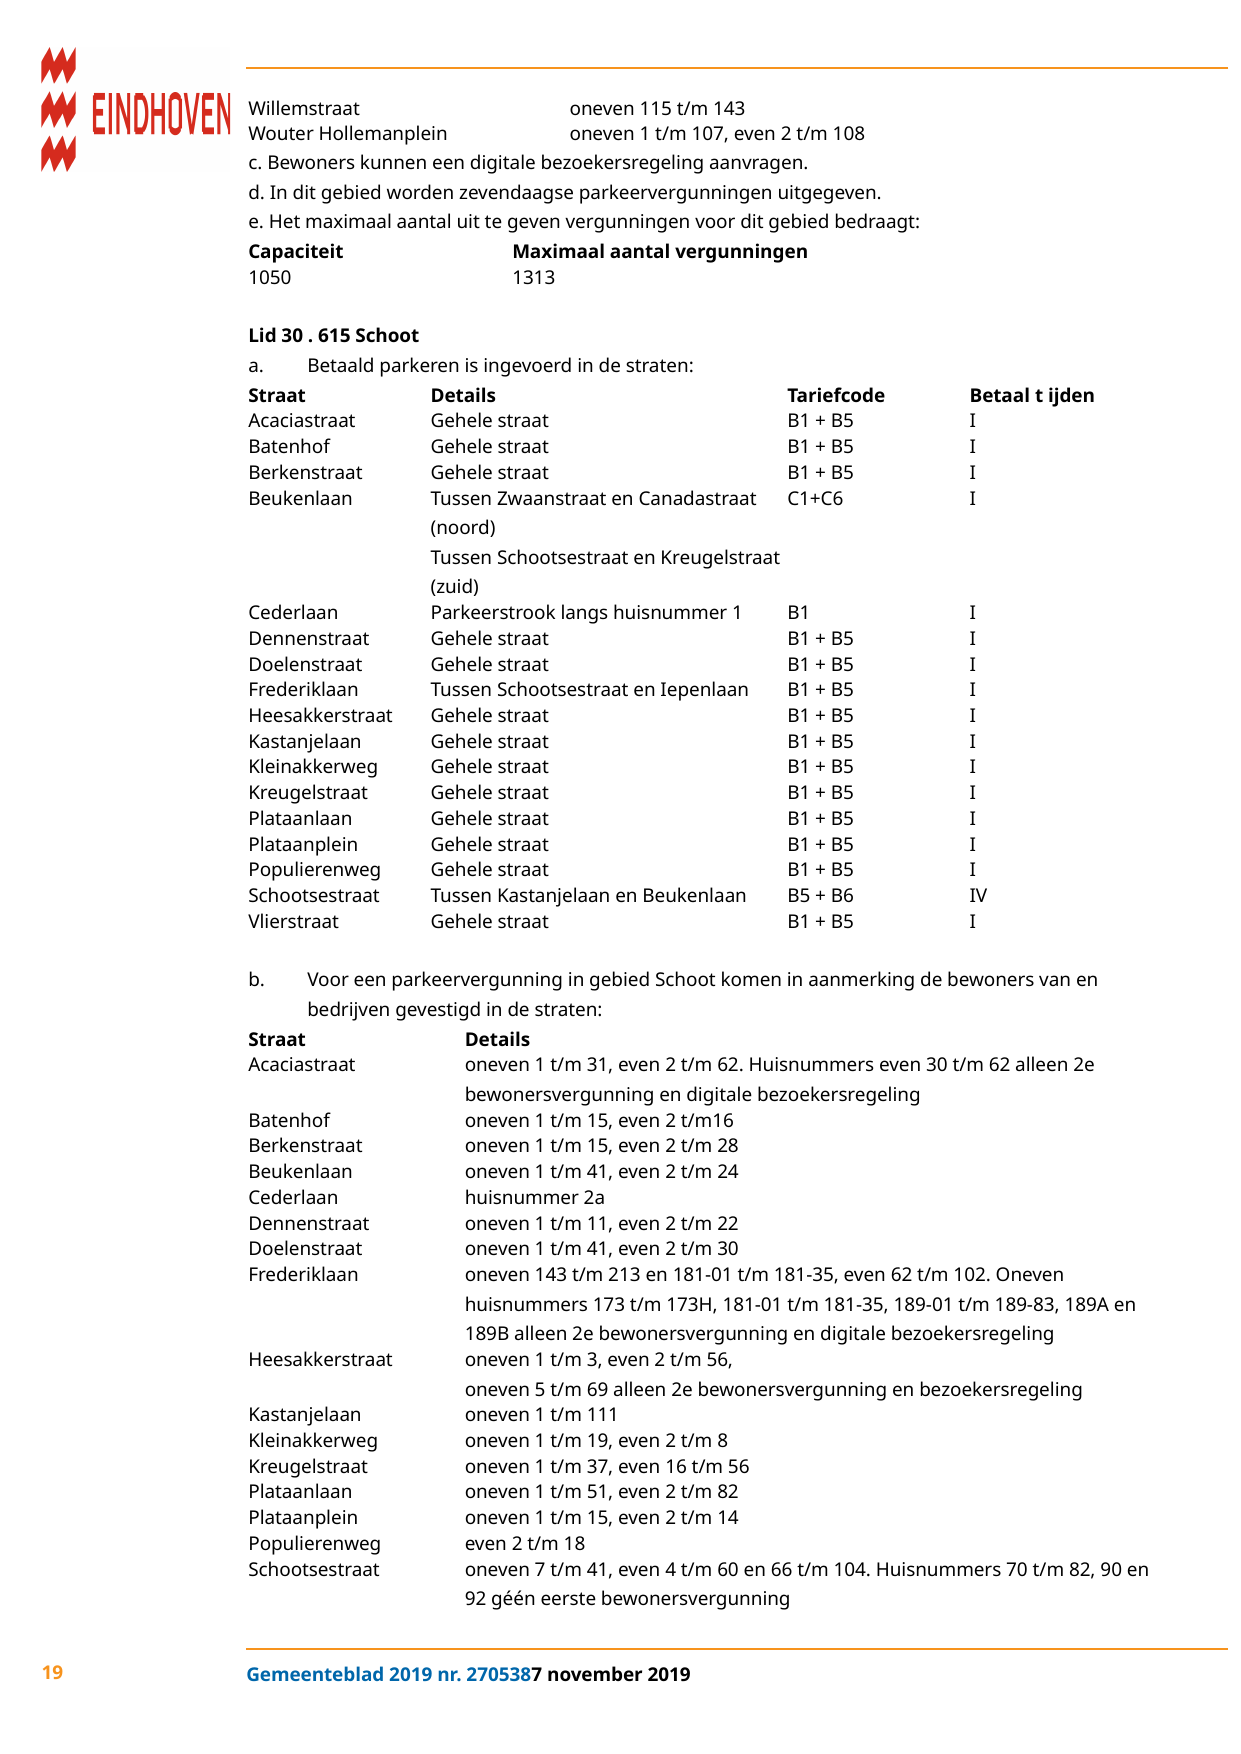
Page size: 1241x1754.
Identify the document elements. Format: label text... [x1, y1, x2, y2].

table_cell I [969, 408, 1152, 433]
table_cell oneven 1 t/m 15, even 2 t/m16 [465, 1107, 1152, 1133]
picture [41, 47, 231, 172]
table_cell Willemstraat [248, 95, 569, 121]
table_cell Beukenlaan [248, 485, 430, 599]
table_cell B1 + B5 [787, 754, 969, 779]
text c. Bewoners kunnen een digitale bezoekersregeling aanvragen. [248, 149, 1152, 175]
table_cell I [969, 857, 1152, 882]
table_header Details [465, 1026, 1152, 1052]
table_header Maximaal aantal vergunningen [512, 238, 1152, 264]
table_cell oneven 1 t/m 41, even 2 t/m 30 [465, 1236, 1152, 1261]
table_cell I [969, 433, 1152, 459]
table_cell Tussen Kastanjelaan en Beukenlaan [430, 882, 787, 908]
table_cell I [969, 625, 1152, 651]
table_cell Gehele straat [430, 651, 787, 676]
table_cell B1 + B5 [787, 651, 969, 676]
table_cell B1 + B5 [787, 459, 969, 485]
table_cell B1 + B5 [787, 779, 969, 805]
table_cell B1 + B5 [787, 728, 969, 754]
table_cell Gehele straat [430, 831, 787, 857]
text d. In dit gebied worden zevendaagse parkeervergunningen uitgegeven. [248, 179, 1152, 205]
table_cell Gehele straat [430, 702, 787, 728]
table_header Details [430, 382, 787, 408]
table_cell Wouter Hollemanplein [248, 121, 569, 146]
table_cell I [969, 779, 1152, 805]
table_cell Heesakkerstraat [248, 1346, 464, 1401]
table_cell Gehele straat [430, 908, 787, 934]
table_cell oneven 1 t/m 51, even 2 t/m 82 [465, 1479, 1152, 1504]
table_cell oneven 115 t/m 143 [569, 95, 1152, 121]
table_cell Gehele straat [430, 805, 787, 831]
table_cell Gehele straat [430, 433, 787, 459]
table_cell 1313 [512, 264, 1152, 290]
table_cell B1 + B5 [787, 831, 969, 857]
table_cell Gehele straat [430, 857, 787, 882]
table_cell Acaciastraat [248, 408, 430, 433]
table_cell even 2 t/m 18 [465, 1530, 1152, 1556]
table_cell C1+C6 [787, 485, 969, 599]
table_cell oneven 1 t/m 111 [465, 1401, 1152, 1427]
table_cell I [969, 459, 1152, 485]
table_cell I [969, 702, 1152, 728]
table_cell Kreugelstraat [248, 1453, 464, 1479]
table_cell Tussen Schootsestraat en Iepenlaan [430, 676, 787, 702]
table_cell huisnummer 2a [465, 1184, 1152, 1210]
table_cell Parkeerstrook langs huisnummer 1 [430, 599, 787, 625]
table_cell Gehele straat [430, 779, 787, 805]
table_cell oneven 1 t/m 15, even 2 t/m 14 [465, 1504, 1152, 1530]
table_header Straat [248, 1026, 464, 1052]
table_cell oneven 7 t/m 41, even 4 t/m 60 en 66 t/m 104. Huisnummers 70 t/m 82, 90 en 92 géén eerste bewonersvergunning [465, 1556, 1152, 1611]
table_cell I [969, 805, 1152, 831]
table_header Betaal t ijden [969, 382, 1152, 408]
table_cell I [969, 651, 1152, 676]
table_header Tariefcode [787, 382, 969, 408]
table_cell oneven 1 t/m 11, even 2 t/m 22 [465, 1210, 1152, 1236]
table_cell Doelenstraat [248, 1236, 464, 1261]
table_cell Dennenstraat [248, 625, 430, 651]
table_cell Vlierstraat [248, 908, 430, 934]
table_cell Kastanjelaan [248, 728, 430, 754]
table_cell B1 + B5 [787, 702, 969, 728]
table_cell B1 + B5 [787, 408, 969, 433]
table_cell Heesakkerstraat [248, 702, 430, 728]
table_cell I [969, 599, 1152, 625]
table_cell Cederlaan [248, 1184, 464, 1210]
table_header Capaciteit [248, 238, 512, 264]
text Lid 30 . 615 Schoot [248, 323, 1152, 348]
text e. Het maximaal aantal uit te geven vergunningen voor dit gebied bedraagt: [248, 209, 1152, 234]
table_cell oneven 1 t/m 107, even 2 t/m 108 [569, 121, 1152, 146]
table_cell Schootsestraat [248, 1556, 464, 1611]
table_cell Plataanplein [248, 1504, 464, 1530]
table_cell Batenhof [248, 433, 430, 459]
table_cell I [969, 754, 1152, 779]
table_cell Plataanlaan [248, 805, 430, 831]
table_cell oneven 143 t/m 213 en 181-01 t/m 181-35, even 62 t/m 102. Oneven huisnummers 173 t/m 173H, 181-01 t/m 181-35, 189-01 t/m 189-83, 189A en 189B alleen 2e bewonersvergunning en digitale bezoekersregeling [465, 1261, 1152, 1346]
table_cell B1 + B5 [787, 676, 969, 702]
table_cell Frederiklaan [248, 676, 430, 702]
table_cell Cederlaan [248, 599, 430, 625]
table_cell oneven 1 t/m 41, even 2 t/m 24 [465, 1158, 1152, 1184]
table_cell B1 + B5 [787, 908, 969, 934]
table_cell Plataanlaan [248, 1479, 464, 1504]
list Betaald parkeren is ingevoerd in de straten: [248, 352, 1152, 378]
table_cell B1 + B5 [787, 805, 969, 831]
table_cell oneven 1 t/m 37, even 16 t/m 56 [465, 1453, 1152, 1479]
table_cell Doelenstraat [248, 651, 430, 676]
table_cell Populierenweg [248, 857, 430, 882]
table_cell Tussen Zwaanstraat en Canadastraat (noord) Tussen Schootsestraat en Kreugelstraat (zuid) [430, 485, 787, 599]
table_cell I [969, 485, 1152, 599]
table_cell Frederiklaan [248, 1261, 464, 1346]
table_cell Beukenlaan [248, 1158, 464, 1184]
table_cell Populierenweg [248, 1530, 464, 1556]
table_cell Acaciastraat [248, 1052, 464, 1107]
table_cell I [969, 728, 1152, 754]
table_header Straat [248, 382, 430, 408]
table_cell Gehele straat [430, 408, 787, 433]
table_cell B5 + B6 [787, 882, 969, 908]
table_cell I [969, 676, 1152, 702]
table_cell Gehele straat [430, 625, 787, 651]
table_cell Kleinakkerweg [248, 1427, 464, 1453]
table_cell Schootsestraat [248, 882, 430, 908]
table_cell Dennenstraat [248, 1210, 464, 1236]
table_cell B1 + B5 [787, 857, 969, 882]
table_cell IV [969, 882, 1152, 908]
table_cell 1050 [248, 264, 512, 290]
table_cell B1 + B5 [787, 433, 969, 459]
table_cell oneven 1 t/m 3, even 2 t/m 56, oneven 5 t/m 69 alleen 2e bewonersvergunning en bezoekersregeling [465, 1346, 1152, 1401]
table_cell oneven 1 t/m 19, even 2 t/m 8 [465, 1427, 1152, 1453]
table_cell Gehele straat [430, 754, 787, 779]
table_cell Batenhof [248, 1107, 464, 1133]
table_cell Plataanplein [248, 831, 430, 857]
table_cell Gehele straat [430, 728, 787, 754]
table_cell Berkenstraat [248, 1133, 464, 1158]
table_cell Kastanjelaan [248, 1401, 464, 1427]
table_cell B1 + B5 [787, 625, 969, 651]
table_cell oneven 1 t/m 31, even 2 t/m 62. Huisnummers even 30 t/m 62 alleen 2e bewonersvergunning en digitale bezoekersregeling [465, 1052, 1152, 1107]
table_cell oneven 1 t/m 15, even 2 t/m 28 [465, 1133, 1152, 1158]
table_cell Berkenstraat [248, 459, 430, 485]
table_cell Kleinakkerweg [248, 754, 430, 779]
table_cell Kreugelstraat [248, 779, 430, 805]
table_cell I [969, 908, 1152, 934]
table_cell I [969, 831, 1152, 857]
table_cell B1 [787, 599, 969, 625]
table_cell Gehele straat [430, 459, 787, 485]
list Voor een parkeervergunning in gebied Schoot komen in aanmerking de bewoners van en bedrijven gevestigd in de straten: [248, 967, 1152, 1022]
